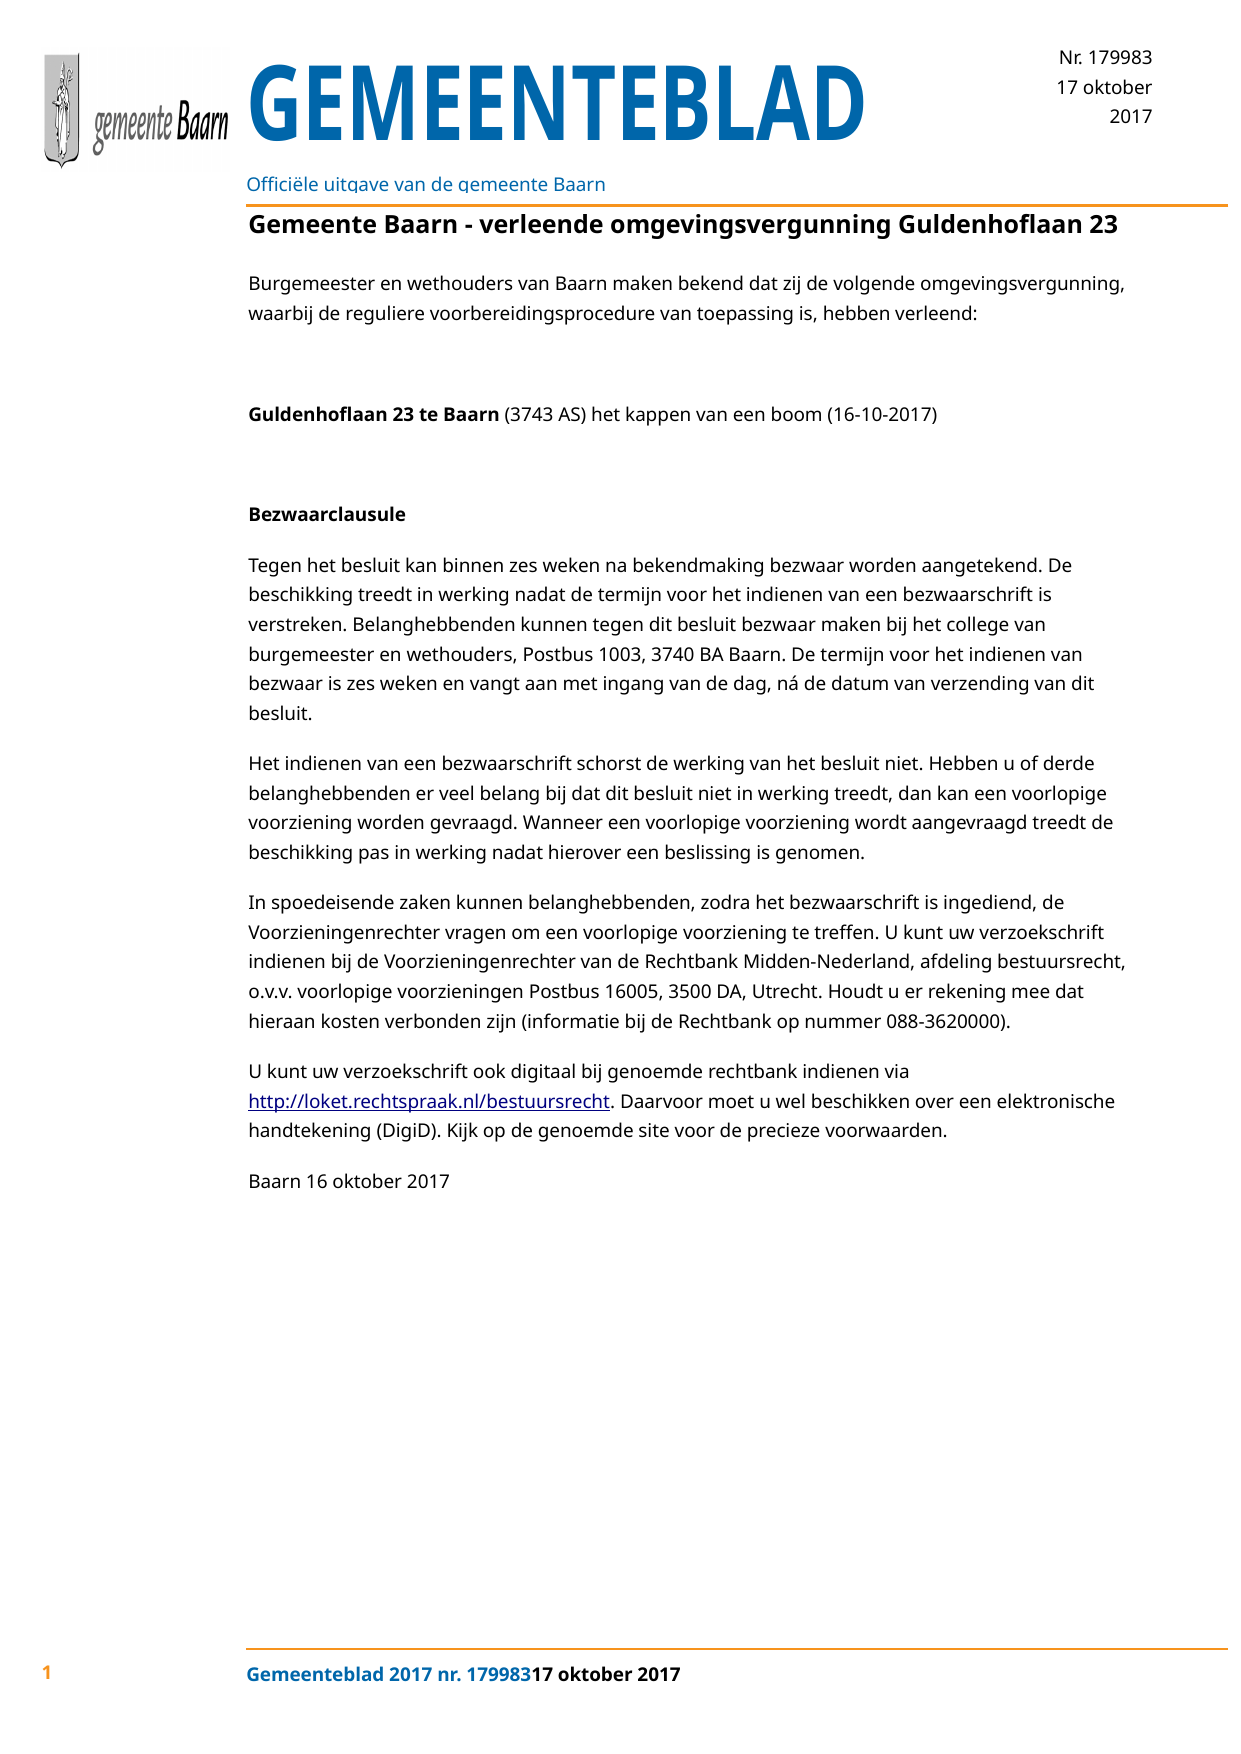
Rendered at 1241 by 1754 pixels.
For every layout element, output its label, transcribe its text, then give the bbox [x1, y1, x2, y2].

text Gemeente Baarn - verleende omgevingsvergunning Guldenhoflaan 23 [248, 207, 1152, 241]
text In spoedeisende zaken kunnen belanghebbenden, zodra het bezwaarschrift is ingediend, de Voorzieningenrechter vragen om een voorlopige voorziening te treffen. U kunt uw verzoekschrift indienen bij de Voorzieningenrechter van de Rechtbank Midden-Nederland, afdeling bestuursrecht, o.v.v. voorlopige voorzieningen Postbus 16005, 3500 DA, Utrecht. Houdt u er rekening mee dat hieraan kosten verbonden zijn (informatie bij de Rechtbank op nummer 088-3620000). [248, 889, 1152, 1033]
text Het indienen van een bezwaarschrift schorst de werking van het besluit niet. Hebben u of derde belanghebbenden er veel belang bij dat dit besluit niet in werking treedt, dan kan een voorlopige voorziening worden gevraagd. Wanneer een voorlopige voorziening wordt aangevraagd treedt de beschikking pas in werking nadat hierover een beslissing is genomen. [248, 750, 1152, 865]
text Bezwaarclausule [248, 502, 1152, 527]
text Baarn 16 oktober 2017 [248, 1168, 1152, 1193]
text U kunt uw verzoekschrift ook digitaal bij genoemde rechtbank indienen via http://loket.rechtspraak.nl/bestuursrecht. Daarvoor moet u wel beschikken over een elektronische handtekening (DigiD). Kijk op de genoemde site voor de precieze voorwaarden. [248, 1058, 1152, 1143]
text Tegen het besluit kan binnen zes weken na bekendmaking bezwaar worden aangetekend. De beschikking treedt in werking nadat de termijn voor het indienen van een bezwaarschrift is verstreken. Belanghebbenden kunnen tegen dit besluit bezwaar maken bij het college van burgemeester en wethouders, Postbus 1003, 3740 BA Baarn. De termijn voor het indienen van bezwaar is zes weken en vangt aan met ingang van de dag, ná de datum van verzending van dit besluit. [248, 552, 1152, 726]
text Burgemeester en wethouders van Baarn maken bekend dat zij de volgende omgevingsvergunning, waarbij de reguliere voorbereidingsprocedure van toepassing is, hebben verleend: [248, 270, 1152, 326]
picture [41, 47, 231, 172]
text Guldenhoflaan 23 te Baarn (3743 AS) het kappen van een boom (16-10-2017) [248, 401, 1152, 426]
